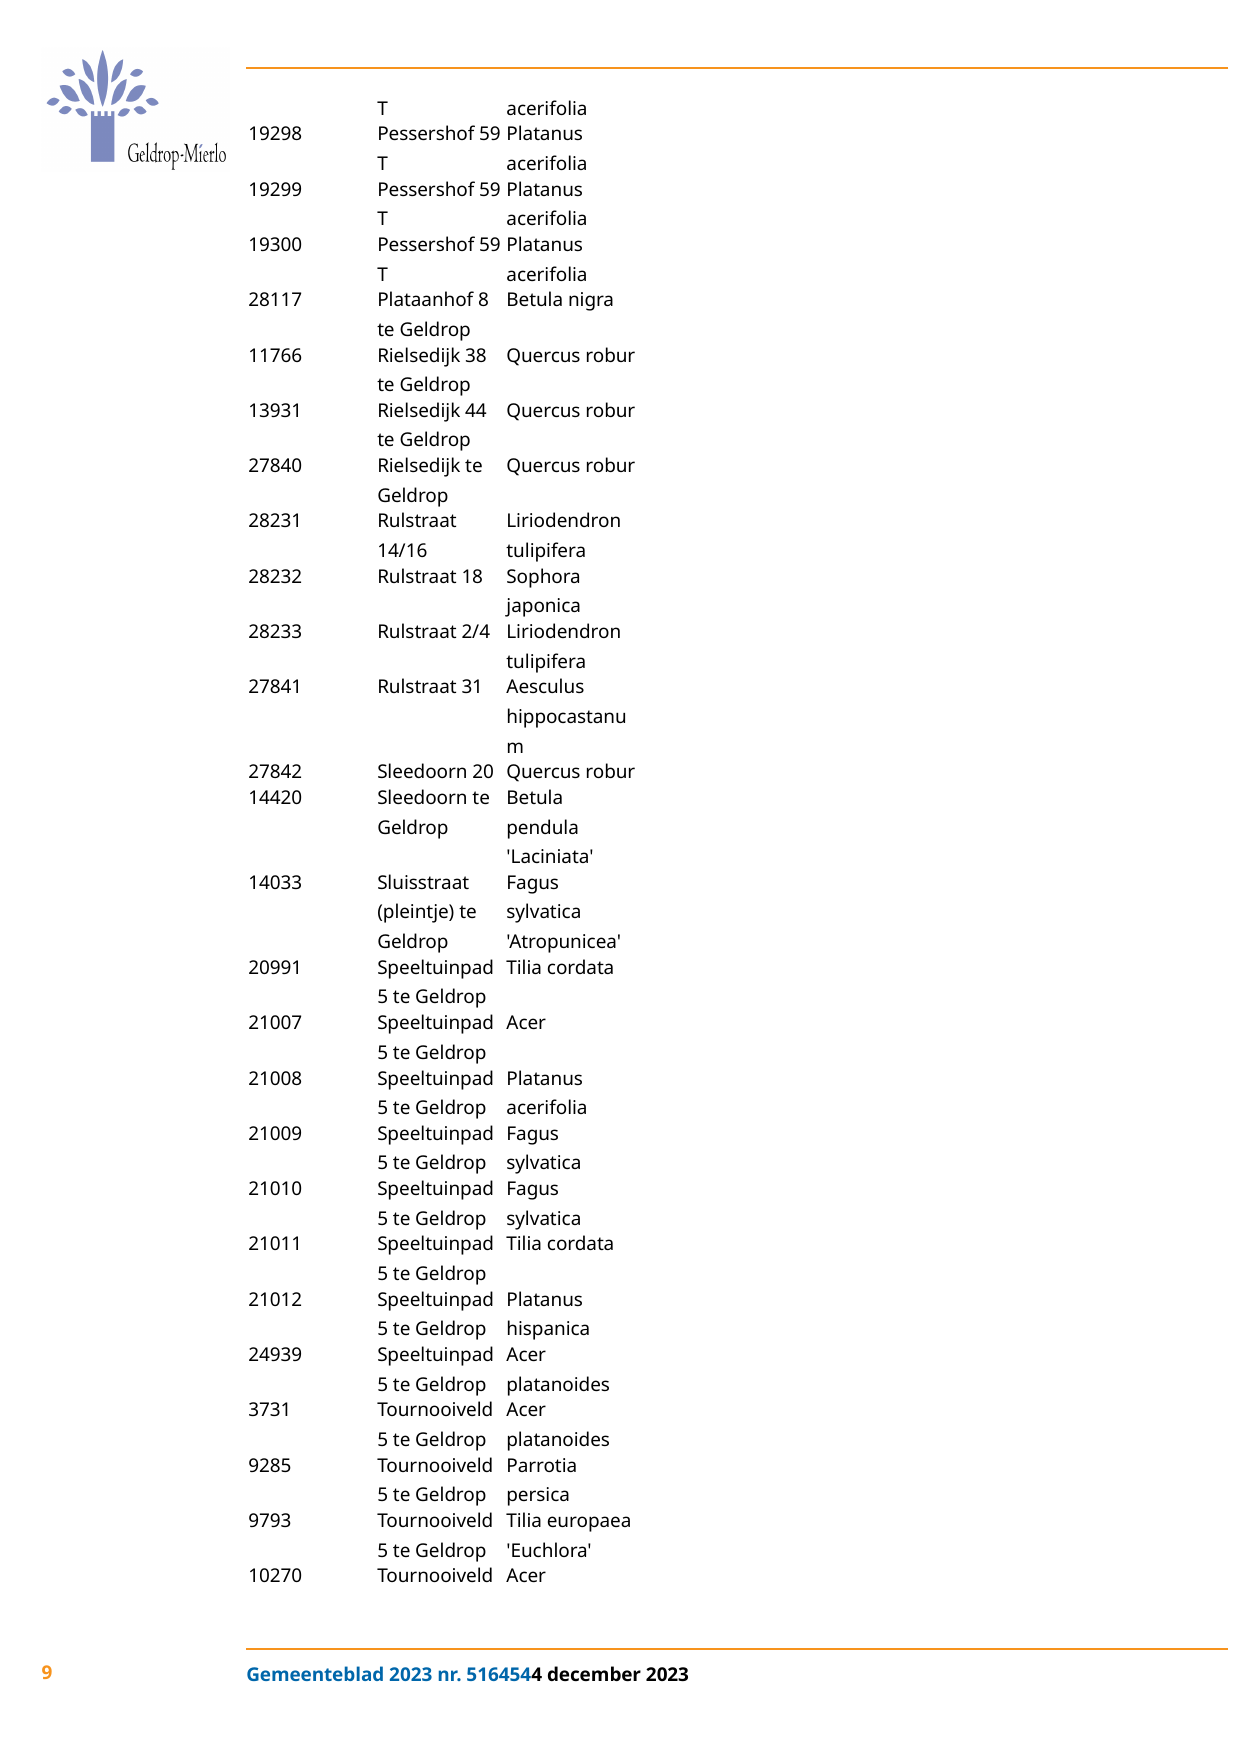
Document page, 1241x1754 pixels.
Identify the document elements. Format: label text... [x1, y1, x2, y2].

table_cell [1023, 1009, 1152, 1065]
table_cell Platanus acerifolia [506, 1065, 635, 1120]
table_cell [894, 286, 1022, 342]
table_cell 19300 [248, 231, 377, 286]
table_cell [635, 618, 764, 674]
table_cell Betula pendula 'Laciniata' [506, 784, 635, 869]
table_cell [635, 286, 764, 342]
table_cell [635, 563, 764, 618]
table_cell Platanus hispanica [506, 1286, 635, 1341]
table_cell 24939 [248, 1341, 377, 1397]
picture [41, 47, 231, 172]
table_cell 20991 [248, 954, 377, 1009]
table_cell Pessershof 59 T [377, 176, 506, 231]
table_cell Rulstraat 14/16 [377, 508, 506, 563]
table_cell [635, 1175, 764, 1231]
table_cell Aesculus hippocastanum [506, 674, 635, 758]
table_cell 28232 [248, 563, 377, 618]
table_cell [894, 1452, 1022, 1507]
table_cell [764, 954, 893, 1009]
table_cell [764, 508, 893, 563]
table_cell Sleedoorn 20 [377, 759, 506, 784]
table_cell [1023, 1065, 1152, 1120]
table_cell [894, 1563, 1022, 1588]
table_cell [764, 1341, 893, 1397]
table_cell 9285 [248, 1452, 377, 1507]
table_cell 3731 [248, 1397, 377, 1452]
table_cell [894, 618, 1022, 674]
table_cell [894, 674, 1022, 758]
table_cell Platanus acerifolia [506, 121, 635, 176]
table_cell [1023, 563, 1152, 618]
table_cell [1023, 1563, 1152, 1588]
table_cell [894, 231, 1022, 286]
table_cell [764, 759, 893, 784]
table_cell Acer platanoides [506, 1397, 635, 1452]
table_cell [1023, 176, 1152, 231]
table_cell [764, 563, 893, 618]
table_cell [764, 674, 893, 758]
table_cell [635, 397, 764, 452]
table_cell [1023, 508, 1152, 563]
table_cell [1023, 1120, 1152, 1175]
table_cell [635, 784, 764, 869]
table_cell [894, 759, 1022, 784]
table_cell Acer [506, 1009, 635, 1065]
table_cell Speeltuinpad 5 te Geldrop [377, 1065, 506, 1120]
table_cell 28231 [248, 508, 377, 563]
table_cell [1023, 1231, 1152, 1286]
table_cell [1023, 231, 1152, 286]
table_cell [894, 397, 1022, 452]
table_cell 9793 [248, 1507, 377, 1562]
table_cell Speeltuinpad 5 te Geldrop [377, 1175, 506, 1231]
table_cell Quercus robur [506, 453, 635, 508]
table_cell [635, 453, 764, 508]
table_cell 19298 [248, 121, 377, 176]
table_cell [764, 618, 893, 674]
table_cell Liriodendron tulipifera [506, 618, 635, 674]
table_cell [764, 1507, 893, 1562]
table_cell Betula nigra [506, 286, 635, 342]
table_cell [1023, 342, 1152, 397]
table_cell [1023, 1341, 1152, 1397]
table_cell [764, 1231, 893, 1286]
table_cell 21011 [248, 1231, 377, 1286]
table_cell Rulstraat 31 [377, 674, 506, 758]
table_cell [894, 954, 1022, 1009]
table_cell [1023, 95, 1152, 121]
table_cell Acer platanoides [506, 1341, 635, 1397]
table_cell [1023, 1286, 1152, 1341]
table_cell [1023, 759, 1152, 784]
table_cell [635, 1009, 764, 1065]
table_cell [1023, 784, 1152, 869]
table_cell [894, 1507, 1022, 1562]
table_cell [635, 1231, 764, 1286]
table_cell [635, 1563, 764, 1588]
table_cell Tilia cordata [506, 954, 635, 1009]
table_cell 27840 [248, 453, 377, 508]
table_cell Sluisstraat (pleintje) te Geldrop [377, 869, 506, 954]
table_cell [764, 1009, 893, 1065]
table_cell acerifolia [506, 95, 635, 121]
table_cell [635, 1120, 764, 1175]
table_cell [764, 1452, 893, 1507]
table_cell [635, 674, 764, 758]
table_cell Platanus acerifolia [506, 231, 635, 286]
table_cell [764, 286, 893, 342]
table_cell Tournooiveld 5 te Geldrop [377, 1507, 506, 1562]
table_cell [635, 95, 764, 121]
table_cell [635, 1286, 764, 1341]
table_cell Acer [506, 1563, 635, 1588]
table_cell 21010 [248, 1175, 377, 1231]
table_cell [894, 1065, 1022, 1120]
table_cell [1023, 674, 1152, 758]
table_cell [894, 1175, 1022, 1231]
table_cell 11766 [248, 342, 377, 397]
table_cell Fagus sylvatica [506, 1175, 635, 1231]
table_cell Fagus sylvatica [506, 1120, 635, 1175]
table_cell [764, 121, 893, 176]
table_cell [764, 453, 893, 508]
table_cell [894, 121, 1022, 176]
table_cell [1023, 121, 1152, 176]
table_cell [764, 1065, 893, 1120]
table_cell [764, 231, 893, 286]
table_cell Speeltuinpad 5 te Geldrop [377, 1341, 506, 1397]
table_cell [635, 1341, 764, 1397]
table_cell Tournooiveld [377, 1563, 506, 1588]
table_cell [1023, 1397, 1152, 1452]
table_cell 14033 [248, 869, 377, 954]
table_cell [764, 1175, 893, 1231]
table_cell Rulstraat 2/4 [377, 618, 506, 674]
table_cell [764, 342, 893, 397]
table_cell [894, 176, 1022, 231]
table_cell [635, 759, 764, 784]
table_cell [635, 1065, 764, 1120]
table_cell [635, 1452, 764, 1507]
table_cell [1023, 954, 1152, 1009]
table_cell Platanus acerifolia [506, 176, 635, 231]
table_cell Sophora japonica [506, 563, 635, 618]
table_cell [764, 397, 893, 452]
table_cell Rielsedijk te Geldrop [377, 453, 506, 508]
table_cell [764, 1120, 893, 1175]
table_cell [894, 1341, 1022, 1397]
table_cell [894, 1120, 1022, 1175]
table_cell [764, 1563, 893, 1588]
table_cell [894, 1009, 1022, 1065]
table_cell [635, 1507, 764, 1562]
table_cell [635, 231, 764, 286]
table_cell [1023, 869, 1152, 954]
table_cell Plataanhof 8 te Geldrop [377, 286, 506, 342]
table_cell 28233 [248, 618, 377, 674]
table_cell [894, 1286, 1022, 1341]
table_cell [764, 784, 893, 869]
table_cell Speeltuinpad 5 te Geldrop [377, 954, 506, 1009]
table_cell 21009 [248, 1120, 377, 1175]
table_cell [764, 176, 893, 231]
table_cell Tilia cordata [506, 1231, 635, 1286]
table_cell [764, 1397, 893, 1452]
table_cell Speeltuinpad 5 te Geldrop [377, 1286, 506, 1341]
table_cell Speeltuinpad 5 te Geldrop [377, 1231, 506, 1286]
table_cell 21007 [248, 1009, 377, 1065]
table_cell 14420 [248, 784, 377, 869]
table_cell 21008 [248, 1065, 377, 1120]
table_cell [764, 869, 893, 954]
table_cell [1023, 618, 1152, 674]
table_cell [635, 1397, 764, 1452]
table_cell 10270 [248, 1563, 377, 1588]
table_cell 19299 [248, 176, 377, 231]
table_cell [635, 508, 764, 563]
table_cell [635, 869, 764, 954]
table_cell Parrotia persica [506, 1452, 635, 1507]
table_cell Quercus robur [506, 759, 635, 784]
table_cell [1023, 1452, 1152, 1507]
table_cell Rulstraat 18 [377, 563, 506, 618]
table_cell [764, 95, 893, 121]
table_cell Tournooiveld 5 te Geldrop [377, 1452, 506, 1507]
table_cell [894, 342, 1022, 397]
table_cell Liriodendron tulipifera [506, 508, 635, 563]
table_cell [1023, 453, 1152, 508]
table_cell 28117 [248, 286, 377, 342]
table_cell [1023, 286, 1152, 342]
table_cell 21012 [248, 1286, 377, 1341]
table_cell [894, 563, 1022, 618]
table_cell Speeltuinpad 5 te Geldrop [377, 1120, 506, 1175]
table_cell [635, 176, 764, 231]
table_cell [894, 508, 1022, 563]
table_cell Pessershof 59 T [377, 121, 506, 176]
table_cell Rielsedijk 44 te Geldrop [377, 397, 506, 452]
table_cell [635, 121, 764, 176]
table_cell 27841 [248, 674, 377, 758]
table_cell [635, 954, 764, 1009]
table_cell Quercus robur [506, 397, 635, 452]
table_cell Sleedoorn te Geldrop [377, 784, 506, 869]
table_cell [1023, 1507, 1152, 1562]
table_cell [1023, 397, 1152, 452]
table_cell Fagus sylvatica 'Atropunicea' [506, 869, 635, 954]
table_cell [764, 1286, 893, 1341]
table_cell [894, 1231, 1022, 1286]
table_cell [894, 869, 1022, 954]
table_cell [1023, 1175, 1152, 1231]
table_cell [894, 453, 1022, 508]
table_cell [894, 784, 1022, 869]
table_cell 27842 [248, 759, 377, 784]
table_cell [635, 342, 764, 397]
table_cell Speeltuinpad 5 te Geldrop [377, 1009, 506, 1065]
table_cell [894, 1397, 1022, 1452]
table_cell Tournooiveld 5 te Geldrop [377, 1397, 506, 1452]
table_cell Quercus robur [506, 342, 635, 397]
table_cell T [377, 95, 506, 121]
table_cell Tilia europaea 'Euchlora' [506, 1507, 635, 1562]
table_cell [894, 95, 1022, 121]
table_cell [248, 95, 377, 121]
table_cell Pessershof 59 T [377, 231, 506, 286]
table_cell 13931 [248, 397, 377, 452]
table_cell Rielsedijk 38 te Geldrop [377, 342, 506, 397]
